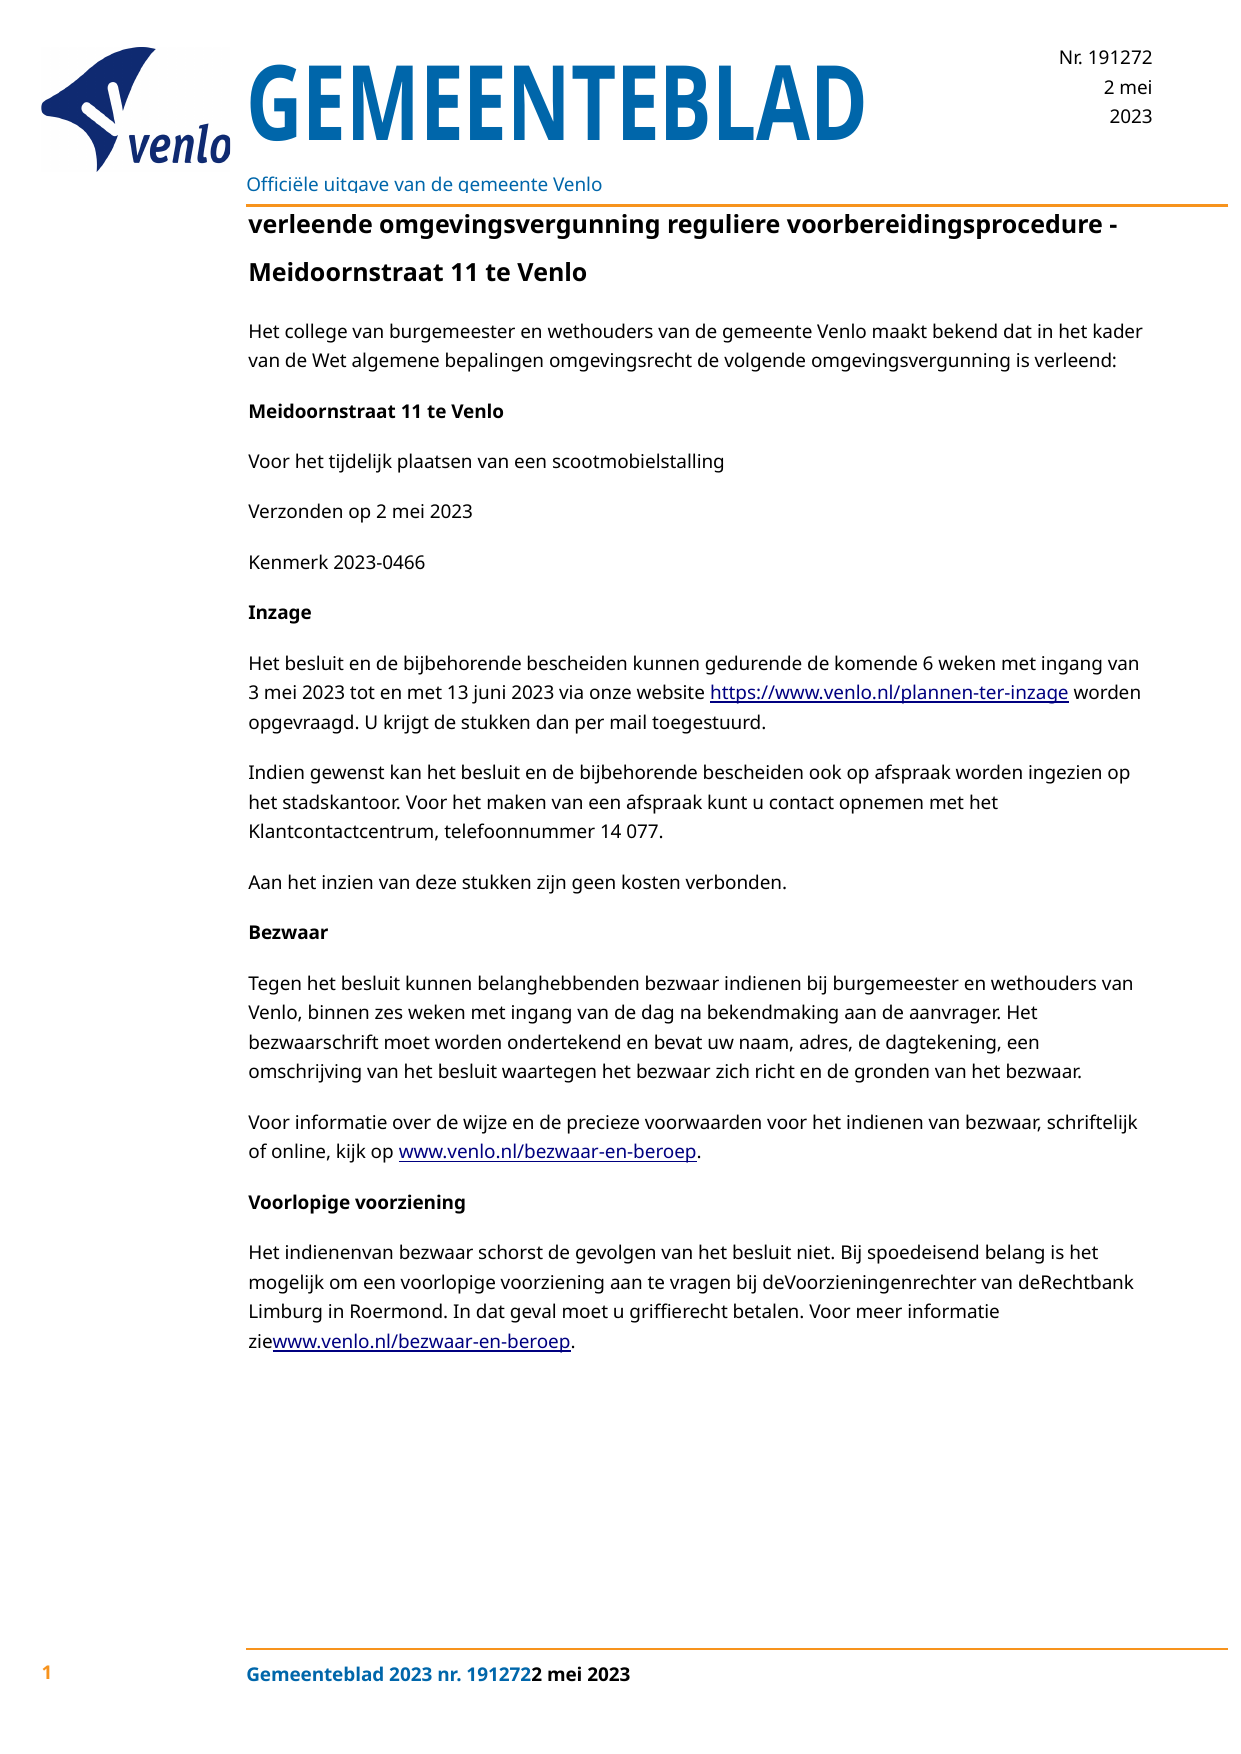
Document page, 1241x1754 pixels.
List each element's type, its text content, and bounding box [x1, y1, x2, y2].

text Inzage [248, 599, 1152, 625]
text Kenmerk 2023-0466 [248, 549, 1152, 575]
text Voorlopige voorziening [248, 1189, 1152, 1215]
picture [41, 47, 231, 172]
text Het indienenvan bezwaar schorst de gevolgen van het besluit niet. Bij spoedeisend belang is het mogelijk om een voorlopige voorziening aan te vragen bij deVoorzieningenrechter van deRechtbank Limburg in Roermond. In dat geval moet u griffierecht betalen. Voor meer informatie ziewww.venlo.nl/bezwaar-en-beroep. [248, 1239, 1152, 1354]
text Verzonden op 2 mei 2023 [248, 499, 1152, 524]
text Meidoornstraat 11 te Venlo [248, 398, 1152, 424]
text Het besluit en de bijbehorende bescheiden kunnen gedurende de komende 6 weken met ingang van 3 mei 2023 tot en met 13 juni 2023 via onze website https://www.venlo.nl/plannen-ter-inzage worden opgevraagd. U krijgt de stukken dan per mail toegestuurd. [248, 650, 1152, 735]
text verleende omgevingsvergunning reguliere voorbereidingsprocedure - Meidoornstraat 11 te Venlo [248, 207, 1152, 288]
text Het college van burgemeester en wethouders van de gemeente Venlo maakt bekend dat in het kader van de Wet algemene bepalingen omgevingsrecht de volgende omgevingsvergunning is verleend: [248, 318, 1152, 373]
text Tegen het besluit kunnen belanghebbenden bezwaar indienen bij burgemeester en wethouders van Venlo, binnen zes weken met ingang van de dag na bekendmaking aan de aanvrager. Het bezwaarschrift moet worden ondertekend en bevat uw naam, adres, de dagtekening, een omschrijving van het besluit waartegen het bezwaar zich richt en de gronden van het bezwaar. [248, 970, 1152, 1084]
text Voor informatie over de wijze en de precieze voorwaarden voor het indienen van bezwaar, schriftelijk of online, kijk op www.venlo.nl/bezwaar-en-beroep. [248, 1109, 1152, 1164]
text Indien gewenst kan het besluit en de bijbehorende bescheiden ook op afspraak worden ingezien op het stadskantoor. Voor het maken van een afspraak kunt u contact opnemen met het Klantcontactcentrum, telefoonnummer 14 077. [248, 759, 1152, 844]
text Bezwaar [248, 919, 1152, 945]
text Voor het tijdelijk plaatsen van een scootmobielstalling [248, 448, 1152, 474]
text Aan het inzien van deze stukken zijn geen kosten verbonden. [248, 869, 1152, 895]
